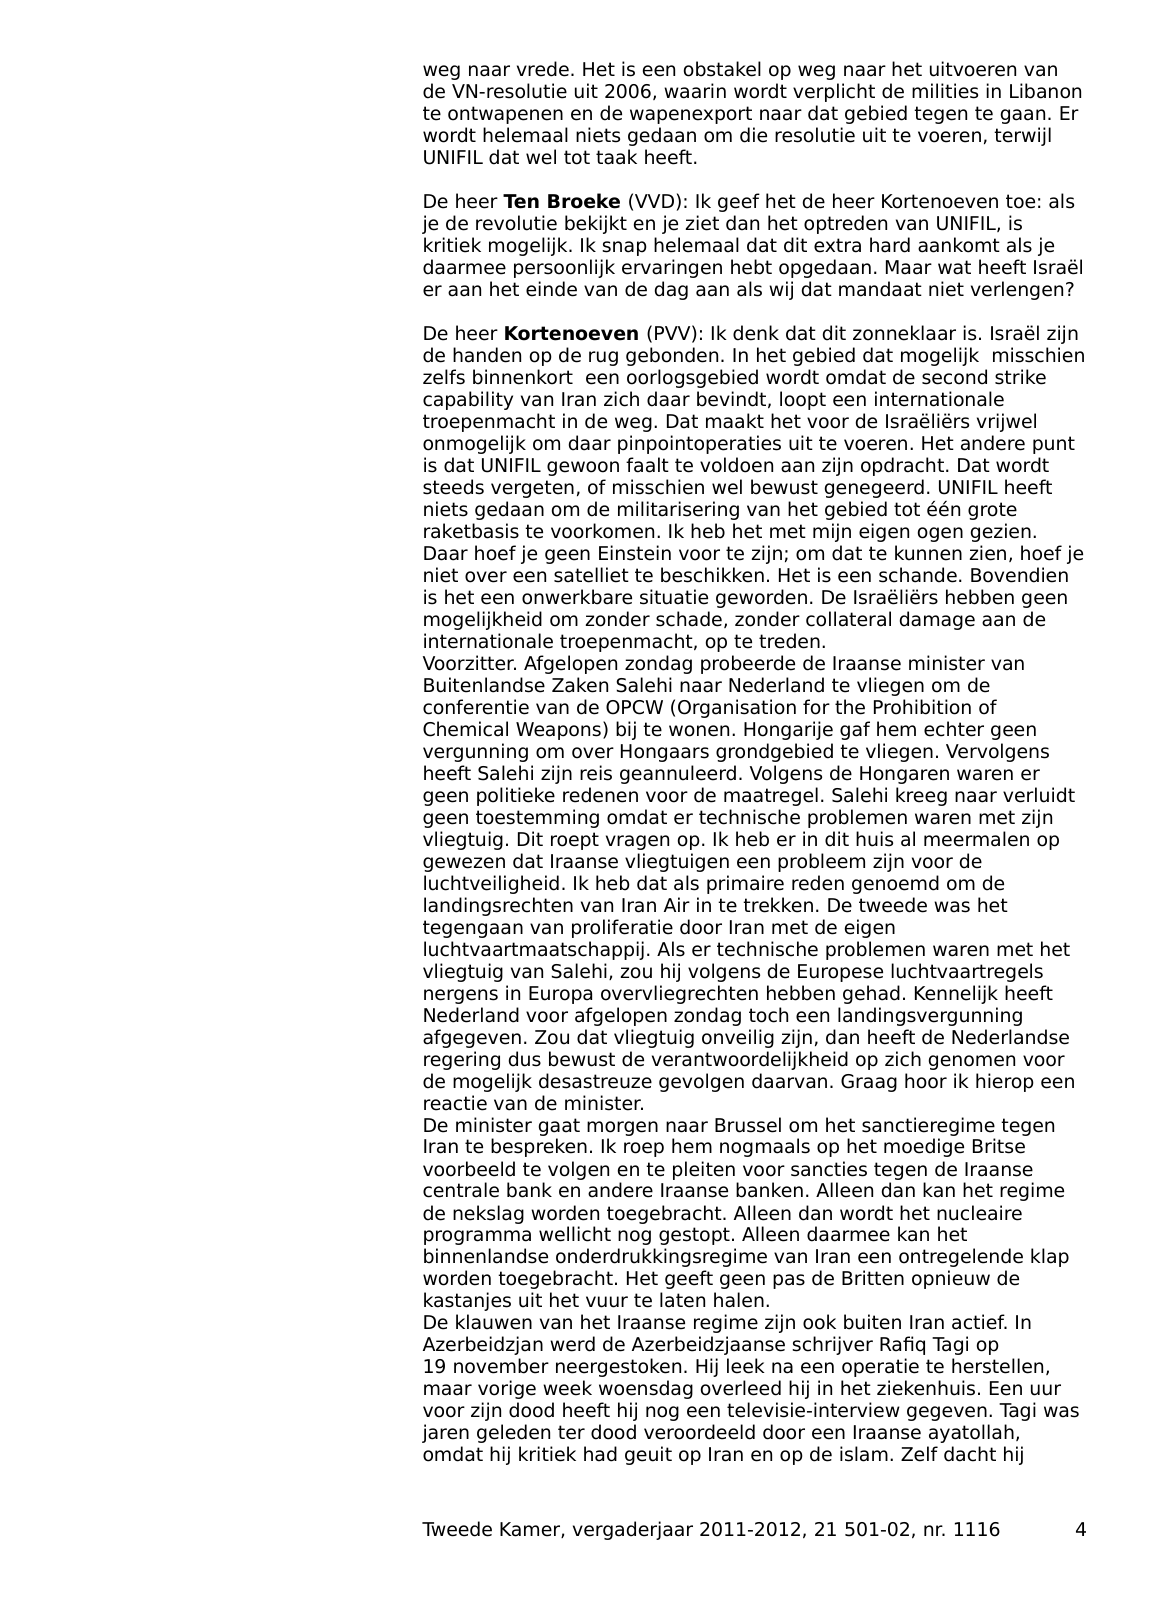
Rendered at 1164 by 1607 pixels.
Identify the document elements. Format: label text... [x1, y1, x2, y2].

text De klauwen van het Iraanse regime zijn ook buiten Iran actief. In Azerbeidzjan werd de Azerbeidzjaanse schrijver Rafiq Tagi op 19 november neergestoken. Hij leek na een operatie te herstellen, maar vorige week woensdag overleed hij in het ziekenhuis. Een uur voor zijn dood heeft hij nog een televisie-interview gegeven. Tagi was jaren geleden ter dood veroordeeld door een Iraanse ayatollah, omdat hij kritiek had geuit op Iran en op de islam. Zelf dacht hij [422, 1312, 1087, 1466]
text Voorzitter. Afgelopen zondag probeerde de Iraanse minister van Buitenlandse Zaken Salehi naar Nederland te vliegen om de conferentie van de OPCW (Organisation for the Prohibition of Chemical Weapons) bij te wonen. Hongarije gaf hem echter geen vergunning om over Hongaars grondgebied te vliegen. Vervolgens heeft Salehi zijn reis geannuleerd. Volgens de Hongaren waren er geen politieke redenen voor de maatregel. Salehi kreeg naar verluidt geen toestemming omdat er technische problemen waren met zijn vliegtuig. Dit roept vragen op. Ik heb er in dit huis al meermalen op gewezen dat Iraanse vliegtuigen een probleem zijn voor de luchtveiligheid. Ik heb dat als primaire reden genoemd om de landingsrechten van Iran Air in te trekken. De tweede was het tegengaan van proliferatie door Iran met de eigen luchtvaartmaatschappij. Als er technische problemen waren met het vliegtuig van Salehi, zou hij volgens de Europese luchtvaartregels nergens in Europa overvliegrechten hebben gehad. Kennelijk heeft Nederland voor afgelopen zondag toch een landingsvergunning afgegeven. Zou dat vliegtuig onveilig zijn, dan heeft de Nederlandse regering dus bewust de verantwoordelijkheid op zich genomen voor de mogelijk desastreuze gevolgen daarvan. Graag hoor ik hierop een reactie van de minister. [422, 653, 1087, 1114]
text De heer Ten Broeke (VVD): Ik geef het de heer Kortenoeven toe: als je de revolutie bekijkt en je ziet dan het optreden van UNIFIL, is kritiek mogelijk. Ik snap helemaal dat dit extra hard aankomt als je daarmee persoonlijk ervaringen hebt opgedaan. Maar wat heeft Israël er aan het einde van de dag aan als wij dat mandaat niet verlengen? [422, 191, 1087, 301]
text De heer Kortenoeven (PVV): Ik denk dat dit zonneklaar is. Israël zijn de handen op de rug gebonden. In het gebied dat mogelijk  misschien zelfs binnenkort  een oorlogsgebied wordt omdat de second strike capability van Iran zich daar bevindt, loopt een internationale troepenmacht in de weg. Dat maakt het voor de Israëliërs vrijwel onmogelijk om daar pinpointoperaties uit te voeren. Het andere punt is dat UNIFIL gewoon faalt te voldoen aan zijn opdracht. Dat wordt steeds vergeten, of misschien wel bewust genegeerd. UNIFIL heeft niets gedaan om de militarisering van het gebied tot één grote raketbasis te voorkomen. Ik heb het met mijn eigen ogen gezien. Daar hoef je geen Einstein voor te zijn; om dat te kunnen zien, hoef je niet over een satelliet te beschikken. Het is een schande. Bovendien is het een onwerkbare situatie geworden. De Israëliërs hebben geen mogelijkheid om zonder schade, zonder collateral damage aan de internationale troepenmacht, op te treden. [422, 323, 1087, 653]
text De minister gaat morgen naar Brussel om het sanctieregime tegen Iran te bespreken. Ik roep hem nogmaals op het moedige Britse voorbeeld te volgen en te pleiten voor sancties tegen de Iraanse centrale bank en andere Iraanse banken. Alleen dan kan het regime de nekslag worden toegebracht. Alleen dan wordt het nucleaire programma wellicht nog gestopt. Alleen daarmee kan het binnenlandse onderdrukkingsregime van Iran een ontregelende klap worden toegebracht. Het geeft geen pas de Britten opnieuw de kastanjes uit het vuur te laten halen. [422, 1114, 1087, 1312]
text weg naar vrede. Het is een obstakel op weg naar het uitvoeren van de VN-resolutie uit 2006, waarin wordt verplicht de milities in Libanon te ontwapenen en de wapenexport naar dat gebied tegen te gaan. Er wordt helemaal niets gedaan om die resolutie uit te voeren, terwijl UNIFIL dat wel tot taak heeft. [422, 59, 1087, 169]
